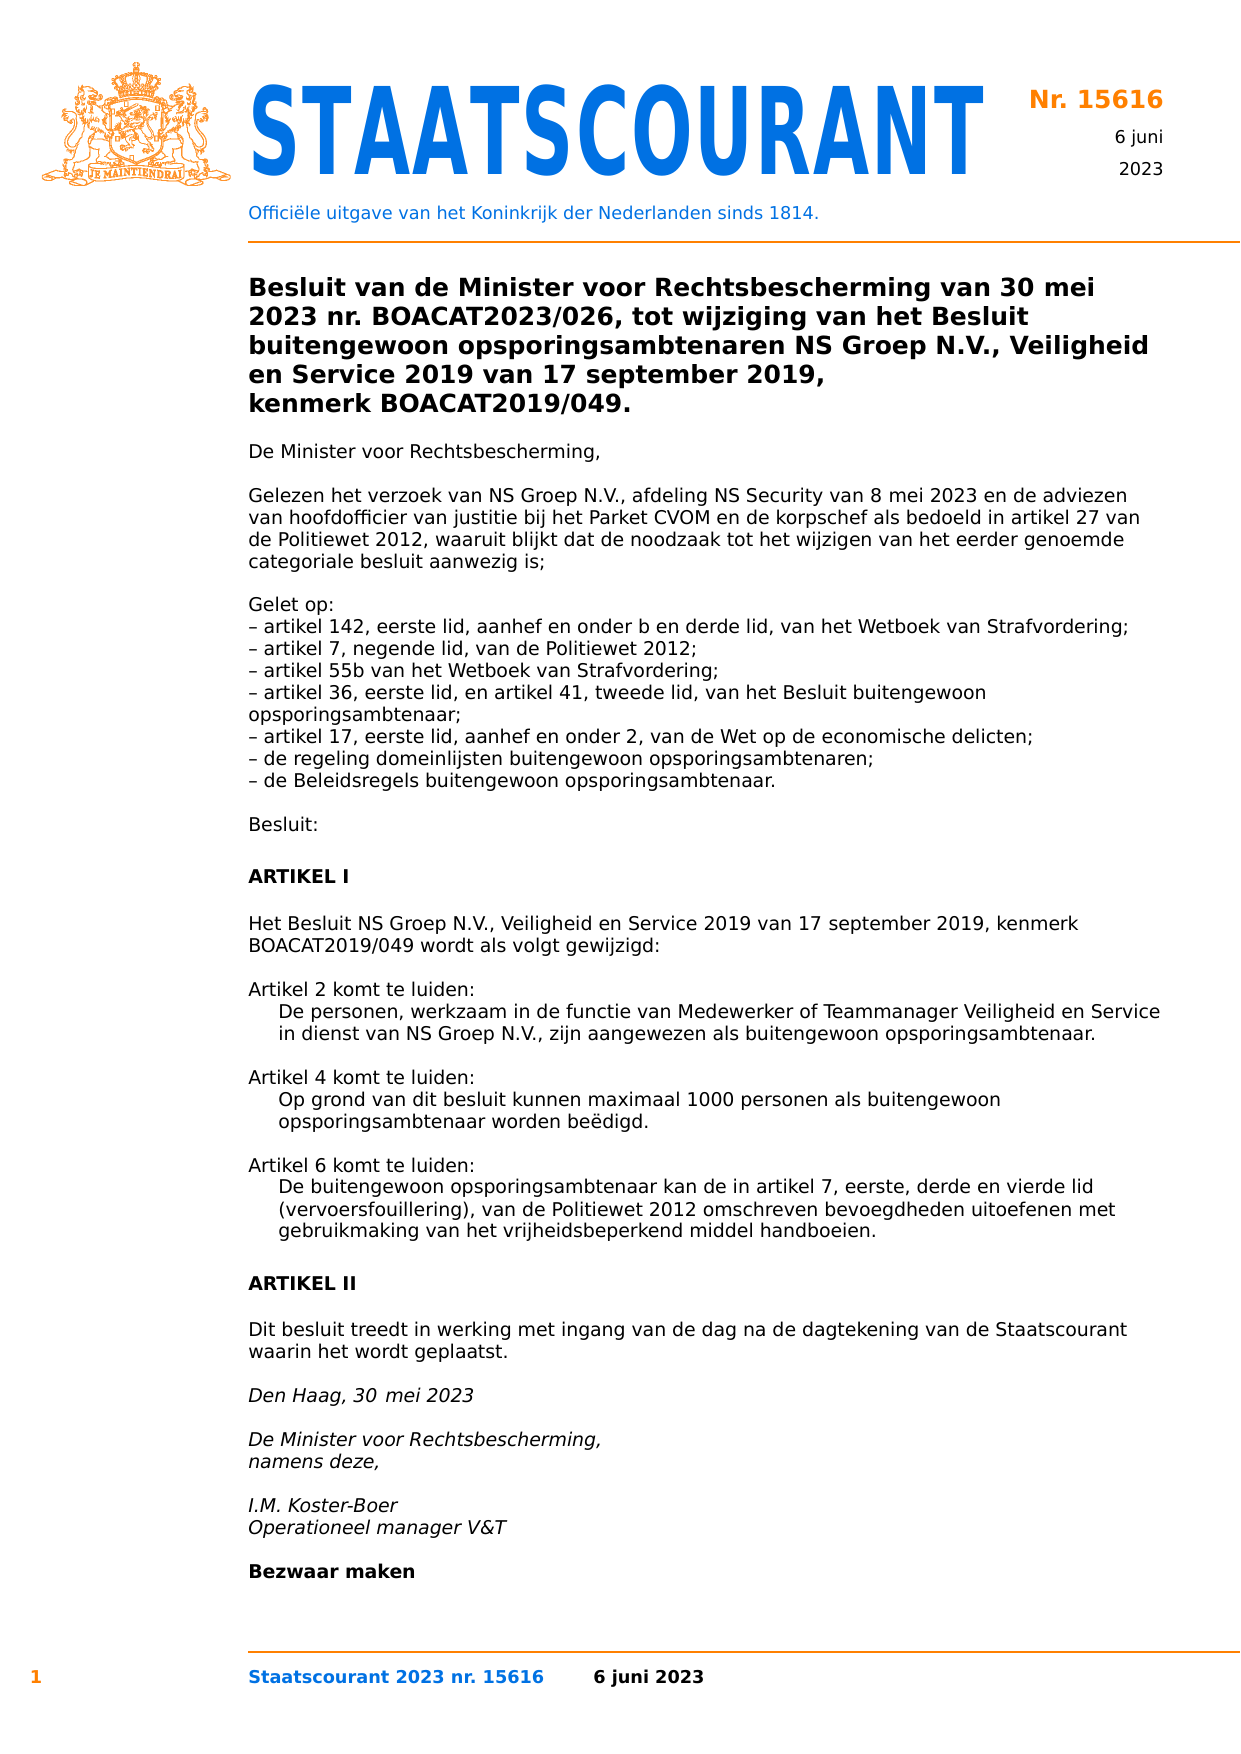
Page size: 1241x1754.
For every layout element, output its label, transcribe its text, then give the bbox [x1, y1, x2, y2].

text – artikel 142, eerste lid, aanhef en onder b en derde lid, van het Wetboek van Strafvordering; [248, 616, 1163, 638]
table_header Nr. 15616 [998, 62, 1240, 121]
text De Minister voor Rechtsbescherming, namens deze, I.M. Koster-Boer Operationeel manager V&T [248, 1429, 1163, 1539]
table_header STAATSCOURANT [248, 62, 998, 203]
text Gelet op: [248, 594, 1163, 616]
text – artikel 36, eerste lid, en artikel 41, tweede lid, van het Besluit buitengewoon opsporingsambtenaar; [248, 682, 1163, 726]
text Dit besluit treedt in werking met ingang van de dag na de dagtekening van de Staatscourant waarin het wordt geplaatst. [248, 1319, 1163, 1363]
text – artikel 17, eerste lid, aanhef en onder 2, van de Wet op de economische delicten; [248, 726, 1163, 748]
text De personen, werkzaam in de functie van Medewerker of Teammanager Veiligheid en Service in dienst van NS Groep N.V., zijn aangewezen als buitengewoon opsporingsambtenaar. [278, 1001, 1163, 1045]
text Artikel 2 komt te luiden: [248, 979, 1163, 1001]
text Bezwaar maken [248, 1561, 1163, 1583]
text Het Besluit NS Groep N.V., Veiligheid en Service 2019 van 17 september 2019, kenmerk BOACAT2019/049 wordt als volgt gewijzigd: [248, 913, 1163, 957]
text Besluit: [248, 814, 1163, 836]
subtitle ARTIKEL I [248, 866, 1163, 888]
text De buitengewoon opsporingsambtenaar kan de in artikel 7, eerste, derde en vierde lid (vervoersfouillering), van de Politiewet 2012 omschreven bevoegdheden uitoefenen met gebruikmaking van het vrijheidsbeperkend middel handboeien. [278, 1176, 1163, 1242]
subtitle ARTIKEL II [248, 1272, 1163, 1294]
text Den Haag, 30 mei 2023 [248, 1385, 1163, 1407]
table_header [25, 62, 248, 241]
table_cell 2023 [998, 153, 1240, 203]
text – artikel 7, negende lid, van de Politiewet 2012; [248, 638, 1163, 660]
text De Minister voor Rechtsbescherming, [248, 441, 1163, 463]
text Artikel 6 komt te luiden: [248, 1154, 1163, 1176]
table_cell Officiële uitgave van het Koninkrijk der Nederlanden sinds 1814. [248, 203, 1240, 241]
table_cell 6 juni [998, 121, 1240, 153]
text – de regeling domeinlijsten buitengewoon opsporingsambtenaren; [248, 748, 1163, 770]
text Op grond van dit besluit kunnen maximaal 1000 personen als buitengewoon opsporingsambtenaar worden beëdigd. [278, 1089, 1163, 1133]
text Artikel 4 komt te luiden: [248, 1067, 1163, 1089]
text – de Beleidsregels buitengewoon opsporingsambtenaar. [248, 770, 1163, 792]
text – artikel 55b van het Wetboek van Strafvordering; [248, 660, 1163, 682]
subtitle Besluit van de Minister voor Rechtsbescherming van 30 mei 2023 nr. BOACAT2023/026, tot wijziging van het Besluit buitengewoon opsporingsambtenaren NS Groep N.V., Veiligheid en Service 2019 van 17 september 2019, kenmerk BOACAT2019/049. [248, 273, 1163, 419]
picture [41, 62, 231, 186]
text Gelezen het verzoek van NS Groep N.V., afdeling NS Security van 8 mei 2023 en de adviezen van hoofdofficier van justitie bij het Parket CVOM en de korpschef als bedoeld in artikel 27 van de Politiewet 2012, waaruit blijkt dat de noodzaak tot het wijzigen van het eerder genoemde categoriale besluit aanwezig is; [248, 484, 1163, 572]
